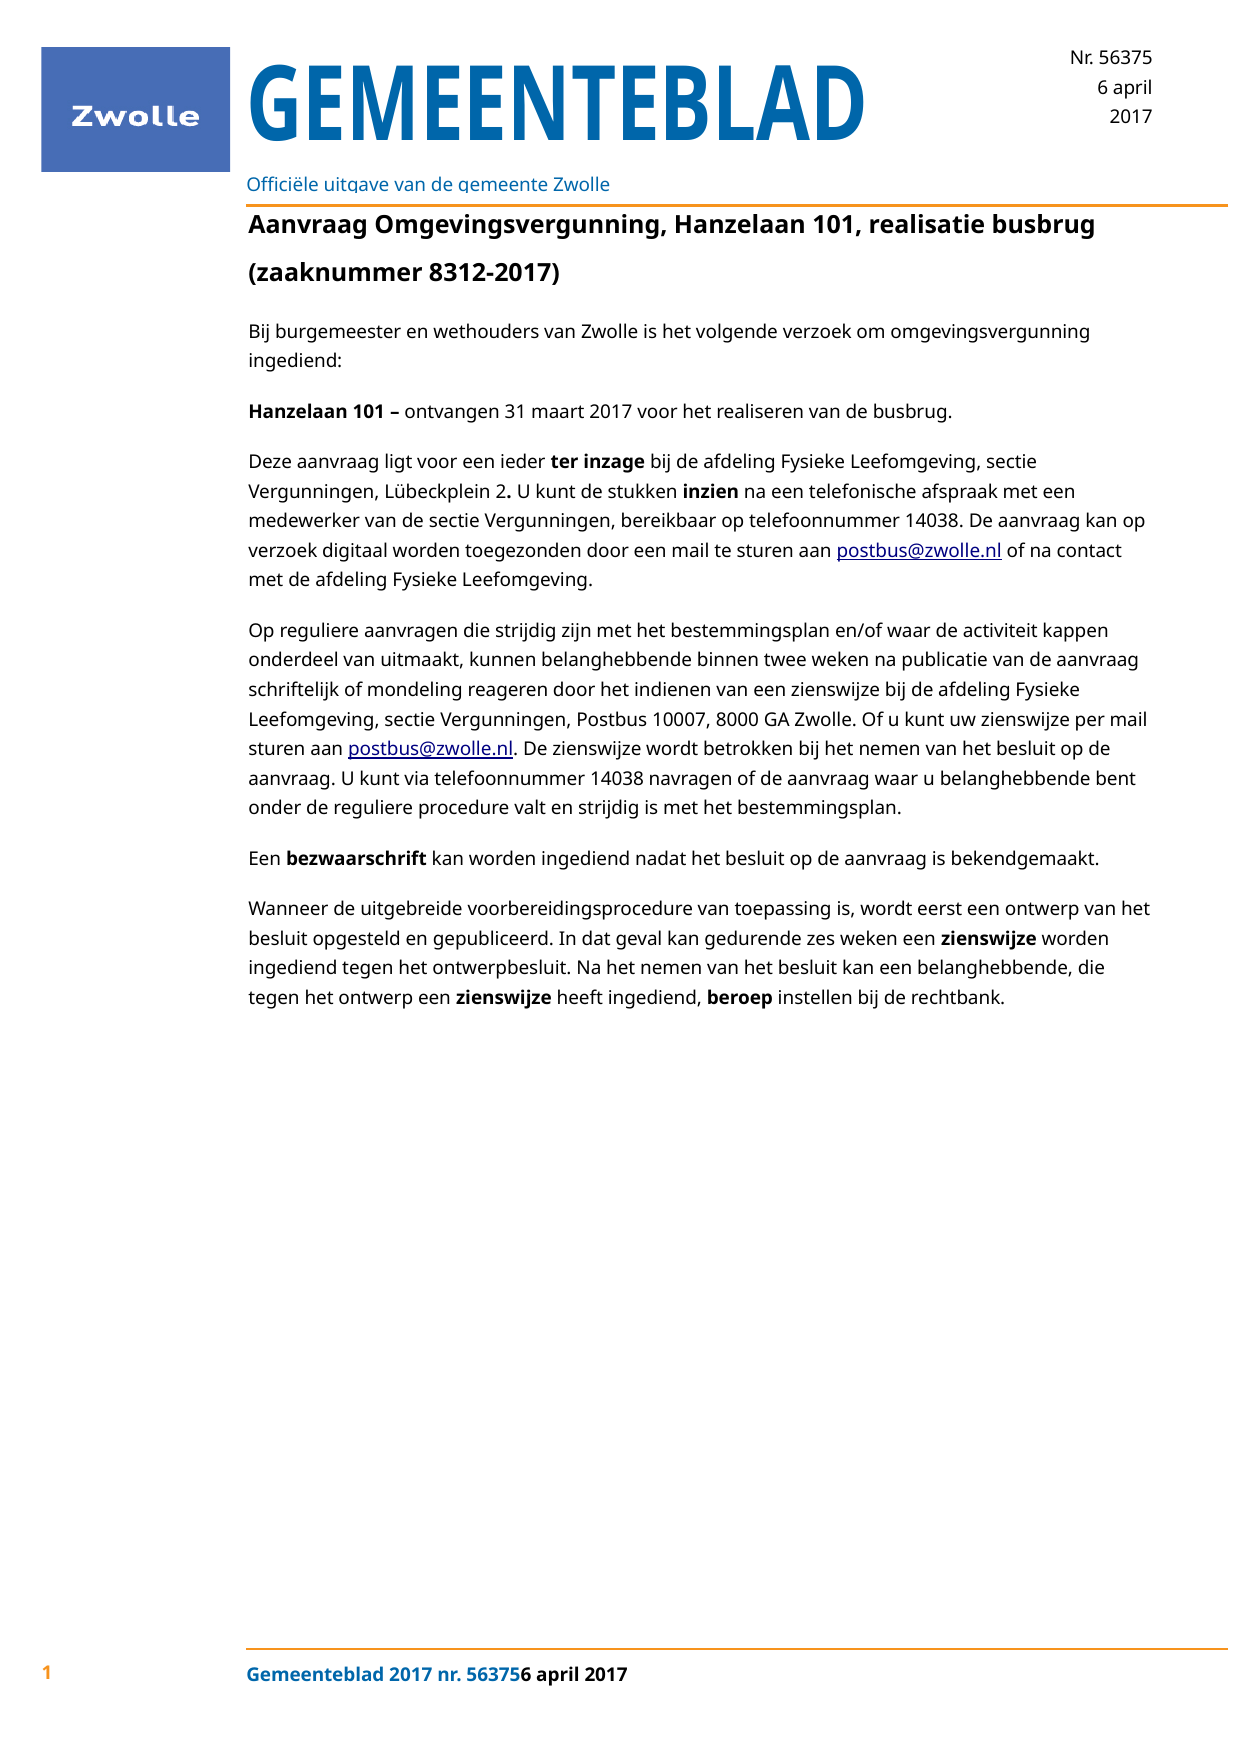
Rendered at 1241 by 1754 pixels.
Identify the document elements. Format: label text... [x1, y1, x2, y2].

text Wanneer de uitgebreide voorbereidingsprocedure van toepassing is, wordt eerst een ontwerp van het besluit opgesteld en gepubliceerd. In dat geval kan gedurende zes weken een zienswijze worden ingediend tegen het ontwerpbesluit. Na het nemen van het besluit kan een belanghebbende, die tegen het ontwerp een zienswijze heeft ingediend, beroep instellen bij de rechtbank. [248, 895, 1152, 1010]
text Een bezwaarschrift kan worden ingediend nadat het besluit op de aanvraag is bekendgemaakt. [248, 845, 1152, 871]
text Hanzelaan 101 – ontvangen 31 maart 2017 voor het realiseren van de busbrug. [248, 398, 1152, 424]
picture [41, 47, 231, 172]
text Op reguliere aanvragen die strijdig zijn met het bestemmingsplan en/of waar de activiteit kappen onderdeel van uitmaakt, kunnen belanghebbende binnen twee weken na publicatie van de aanvraag schriftelijk of mondeling reageren door het indienen van een zienswijze bij de afdeling Fysieke Leefomgeving, sectie Vergunningen, Postbus 10007, 8000 GA Zwolle. Of u kunt uw zienswijze per mail sturen aan postbus@zwolle.nl. De zienswijze wordt betrokken bij het nemen van het besluit op de aanvraag. U kunt via telefoonnummer 14038 navragen of de aanvraag waar u belanghebbende bent onder de reguliere procedure valt en strijdig is met het bestemmingsplan. [248, 617, 1152, 820]
text Aanvraag Omgevingsvergunning, Hanzelaan 101, realisatie busbrug (zaaknummer 8312-2017) [248, 207, 1152, 288]
text Deze aanvraag ligt voor een ieder ter inzage bij de afdeling Fysieke Leefomgeving, sectie Vergunningen, Lübeckplein 2. U kunt de stukken inzien na een telefonische afspraak met een medewerker van de sectie Vergunningen, bereikbaar op telefoonnummer 14038. De aanvraag kan op verzoek digitaal worden toegezonden door een mail te sturen aan postbus@zwolle.nl of na contact met de afdeling Fysieke Leefomgeving. [248, 448, 1152, 592]
text Bij burgemeester en wethouders van Zwolle is het volgende verzoek om omgevingsvergunning ingediend: [248, 318, 1152, 373]
